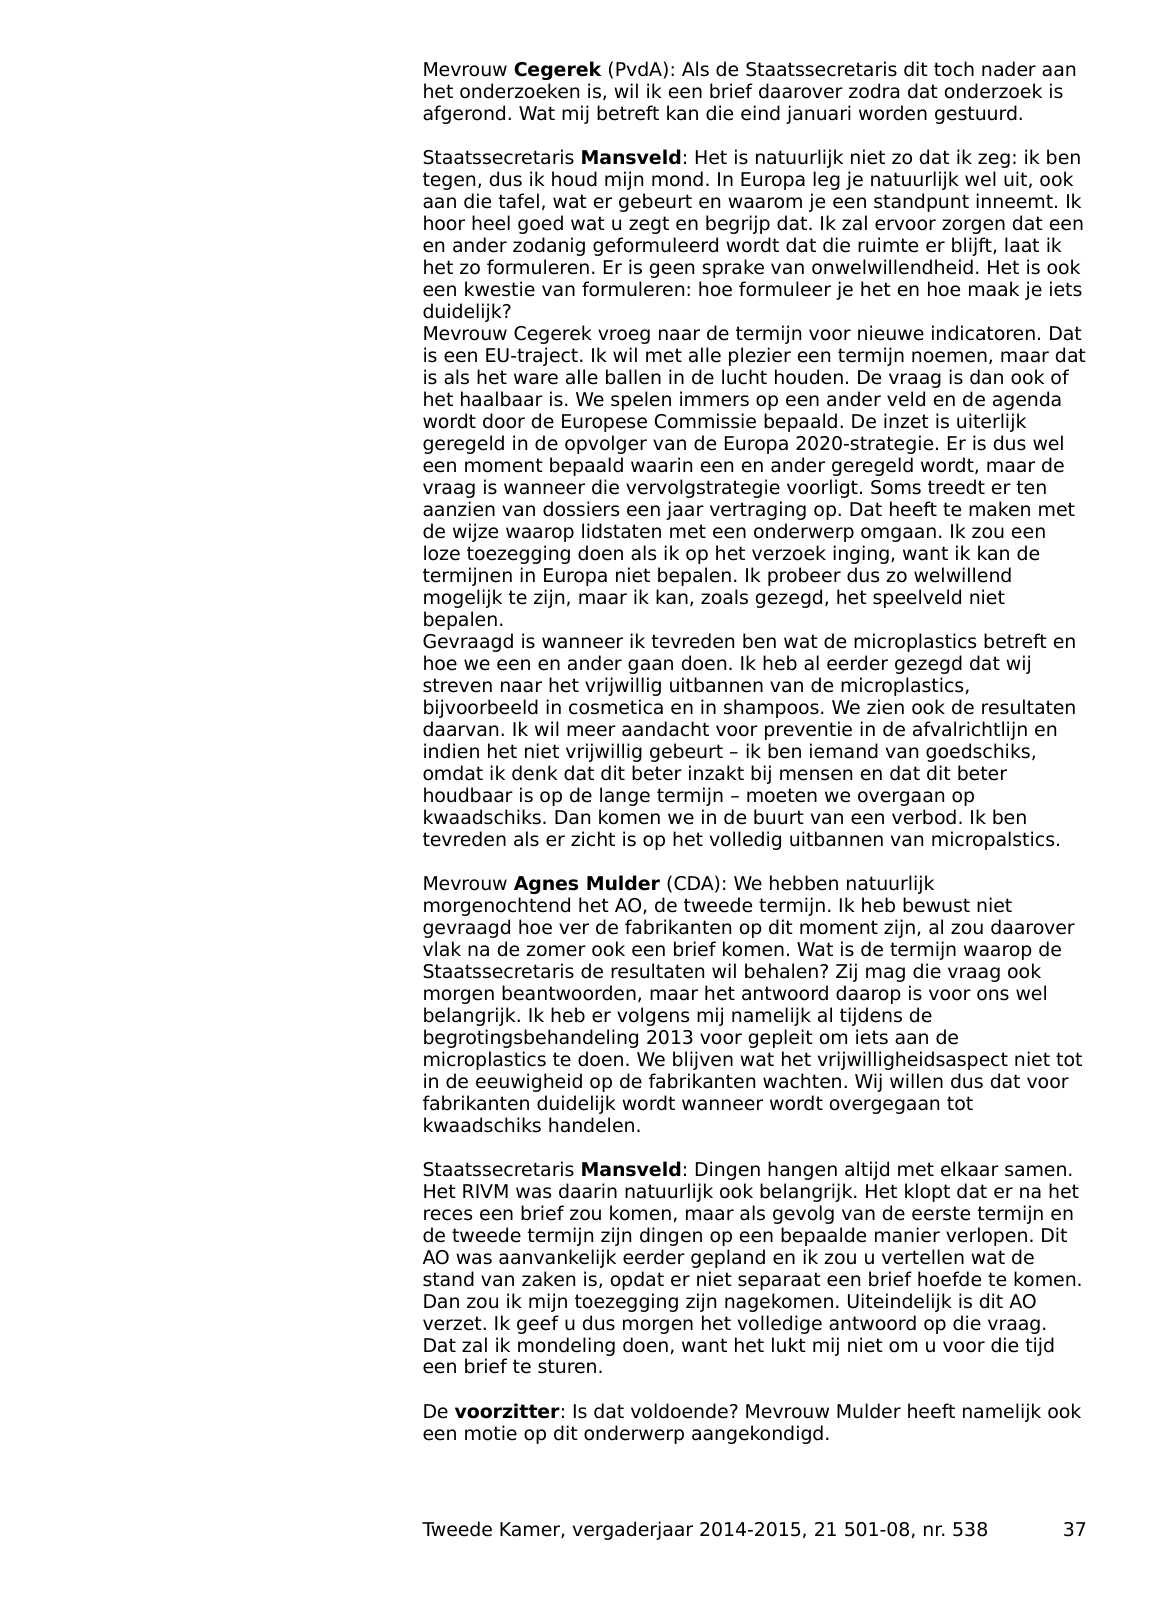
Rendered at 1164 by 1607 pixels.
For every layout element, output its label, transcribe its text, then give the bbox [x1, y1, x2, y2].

text Staatssecretaris Mansveld: Dingen hangen altijd met elkaar samen. Het RIVM was daarin natuurlijk ook belangrijk. Het klopt dat er na het reces een brief zou komen, maar als gevolg van de eerste termijn en de tweede termijn zijn dingen op een bepaalde manier verlopen. Dit AO was aanvankelijk eerder gepland en ik zou u vertellen wat de stand van zaken is, opdat er niet separaat een brief hoefde te komen. Dan zou ik mijn toezegging zijn nagekomen. Uiteindelijk is dit AO verzet. Ik geef u dus morgen het volledige antwoord op die vraag. Dat zal ik mondeling doen, want het lukt mij niet om u voor die tijd een brief te sturen. [422, 1159, 1087, 1378]
text De voorzitter: Is dat voldoende? Mevrouw Mulder heeft namelijk ook een motie op dit onderwerp aangekondigd. [422, 1401, 1087, 1444]
text Mevrouw Cegerek (PvdA): Als de Staatssecretaris dit toch nader aan het onderzoeken is, wil ik een brief daarover zodra dat onderzoek is afgerond. Wat mij betreft kan die eind januari worden gestuurd. [422, 59, 1087, 125]
text Staatssecretaris Mansveld: Het is natuurlijk niet zo dat ik zeg: ik ben tegen, dus ik houd mijn mond. In Europa leg je natuurlijk wel uit, ook aan die tafel, wat er gebeurt en waarom je een standpunt inneemt. Ik hoor heel goed wat u zegt en begrijp dat. Ik zal ervoor zorgen dat een en ander zodanig geformuleerd wordt dat die ruimte er blijft, laat ik het zo formuleren. Er is geen sprake van onwelwillendheid. Het is ook een kwestie van formuleren: hoe formuleer je het en hoe maak je iets duidelijk? [422, 147, 1087, 323]
text Gevraagd is wanneer ik tevreden ben wat de microplastics betreft en hoe we een en ander gaan doen. Ik heb al eerder gezegd dat wij streven naar het vrijwillig uitbannen van de microplastics, bijvoorbeeld in cosmetica en in shampoos. We zien ook de resultaten daarvan. Ik wil meer aandacht voor preventie in de afvalrichtlijn en indien het niet vrijwillig gebeurt – ik ben iemand van goedschiks, omdat ik denk dat dit beter inzakt bij mensen en dat dit beter houdbaar is op de lange termijn – moeten we overgaan op kwaadschiks. Dan komen we in de buurt van een verbod. Ik ben tevreden als er zicht is op het volledig uitbannen van micropalstics. [422, 631, 1087, 851]
text Mevrouw Cegerek vroeg naar de termijn voor nieuwe indicatoren. Dat is een EU-traject. Ik wil met alle plezier een termijn noemen, maar dat is als het ware alle ballen in de lucht houden. De vraag is dan ook of het haalbaar is. We spelen immers op een ander veld en de agenda wordt door de Europese Commissie bepaald. De inzet is uiterlijk geregeld in de opvolger van de Europa 2020-strategie. Er is dus wel een moment bepaald waarin een en ander geregeld wordt, maar de vraag is wanneer die vervolgstrategie voorligt. Soms treedt er ten aanzien van dossiers een jaar vertraging op. Dat heeft te maken met de wijze waarop lidstaten met een onderwerp omgaan. Ik zou een loze toezegging doen als ik op het verzoek inging, want ik kan de termijnen in Europa niet bepalen. Ik probeer dus zo welwillend mogelijk te zijn, maar ik kan, zoals gezegd, het speelveld niet bepalen. [422, 323, 1087, 631]
text Mevrouw Agnes Mulder (CDA): We hebben natuurlijk morgenochtend het AO, de tweede termijn. Ik heb bewust niet gevraagd hoe ver de fabrikanten op dit moment zijn, al zou daarover vlak na de zomer ook een brief komen. Wat is de termijn waarop de Staatssecretaris de resultaten wil behalen? Zij mag die vraag ook morgen beantwoorden, maar het antwoord daarop is voor ons wel belangrijk. Ik heb er volgens mij namelijk al tijdens de begrotingsbehandeling 2013 voor gepleit om iets aan de microplastics te doen. We blijven wat het vrijwilligheidsaspect niet tot in de eeuwigheid op de fabrikanten wachten. Wij willen dus dat voor fabrikanten duidelijk wordt wanneer wordt overgegaan tot kwaadschiks handelen. [422, 873, 1087, 1136]
